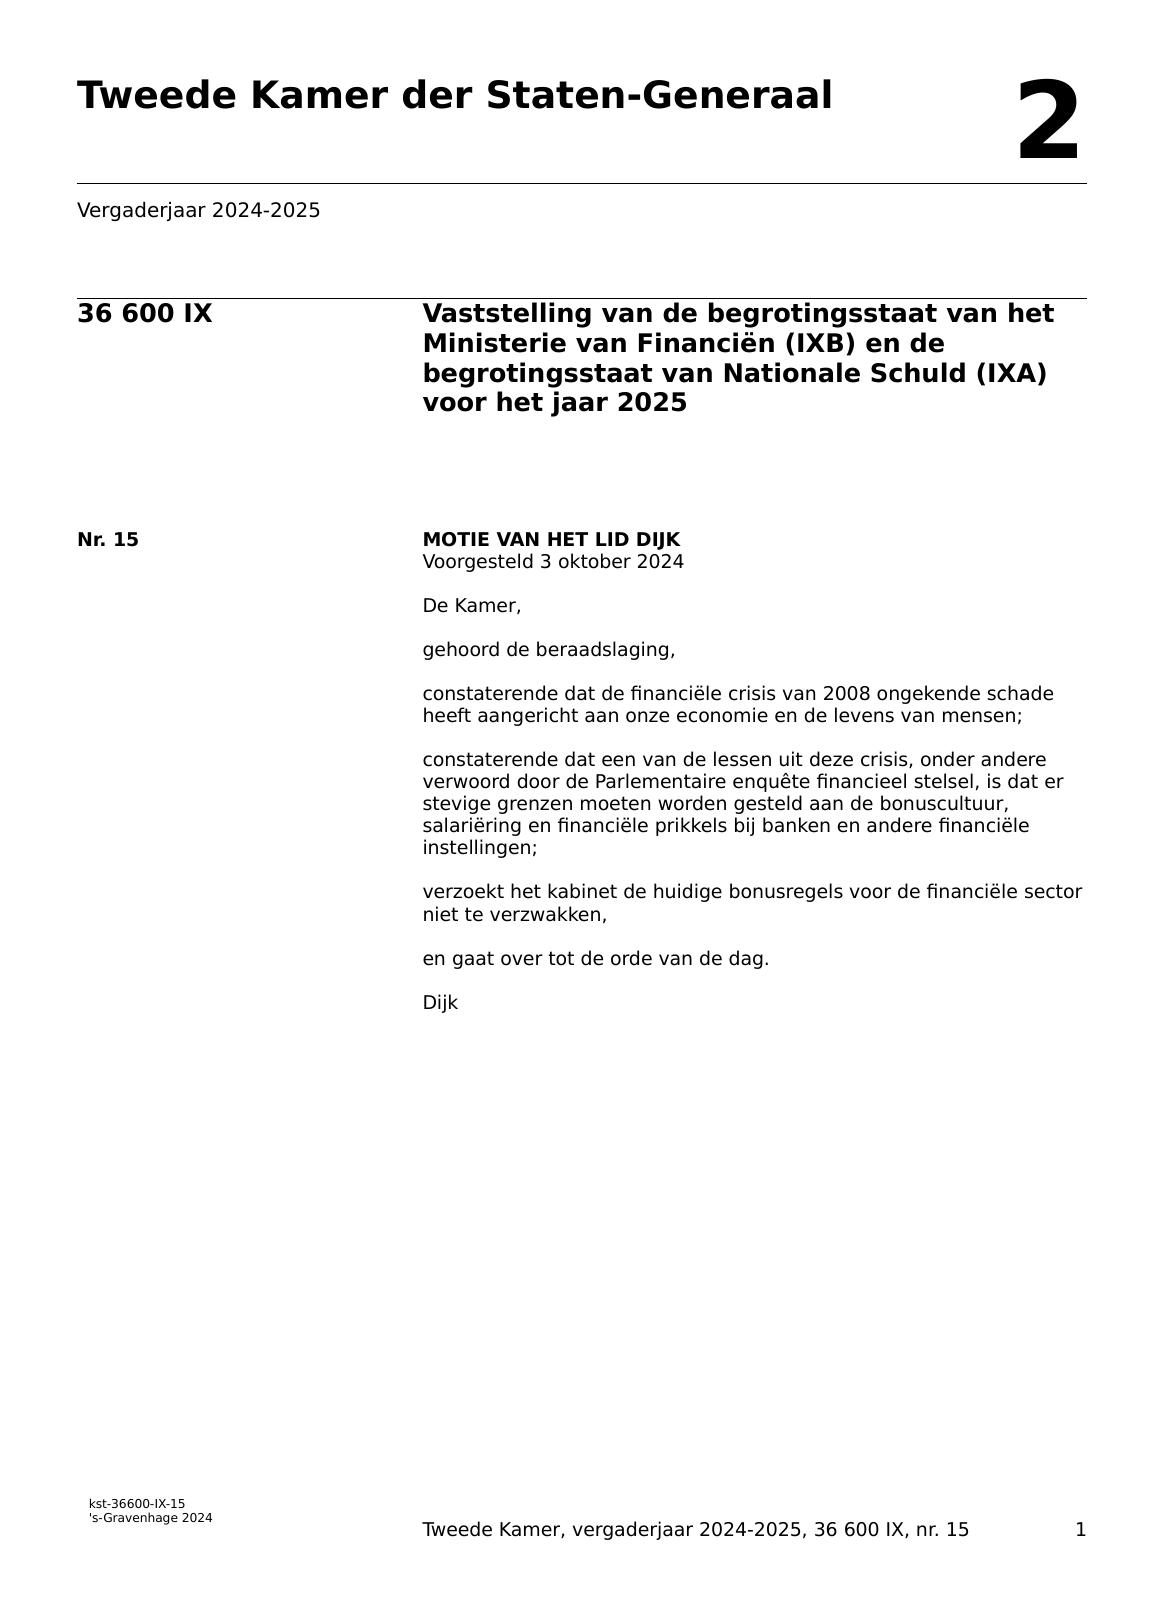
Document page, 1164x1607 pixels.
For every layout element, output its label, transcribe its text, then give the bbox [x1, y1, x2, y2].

table_header Tweede Kamer der Staten-Generaal [77, 59, 886, 183]
table_cell Vergaderjaar 2024-2025 [77, 184, 1087, 298]
text 's-Gravenhage 2024 [88, 1511, 323, 1525]
text De Kamer, [422, 595, 1087, 617]
text verzoekt het kabinet de huidige bonusregels voor de financiële sector niet te verzwakken, [422, 881, 1087, 925]
text constaterende dat de financiële crisis van 2008 ongekende schade heeft aangericht aan onze economie en de levens van mensen; [422, 683, 1087, 727]
subtitle 36 600 IX Vaststelling van de begrotingsstaat van het Ministerie van Financiën (IXB) en de begrotingsstaat van Nationale Schuld (IXA) voor het jaar 2025 [77, 299, 1087, 418]
subtitle Nr. 15 MOTIE VAN HET LID DIJK [77, 529, 1087, 551]
table_header 2 [886, 59, 1087, 183]
text en gaat over tot de orde van de dag. [422, 948, 1087, 969]
text Dijk [422, 992, 1087, 1014]
text Voorgesteld 3 oktober 2024 [422, 551, 1087, 573]
text kst-36600-IX-15 [88, 1497, 323, 1511]
text gehoord de beraadslaging, [422, 639, 1087, 661]
text constaterende dat een van de lessen uit deze crisis, onder andere verwoord door de Parlementaire enquête financieel stelsel, is dat er stevige grenzen moeten worden gesteld aan de bonuscultuur, salariëring en financiële prikkels bij banken en andere financiële instellingen; [422, 749, 1087, 859]
